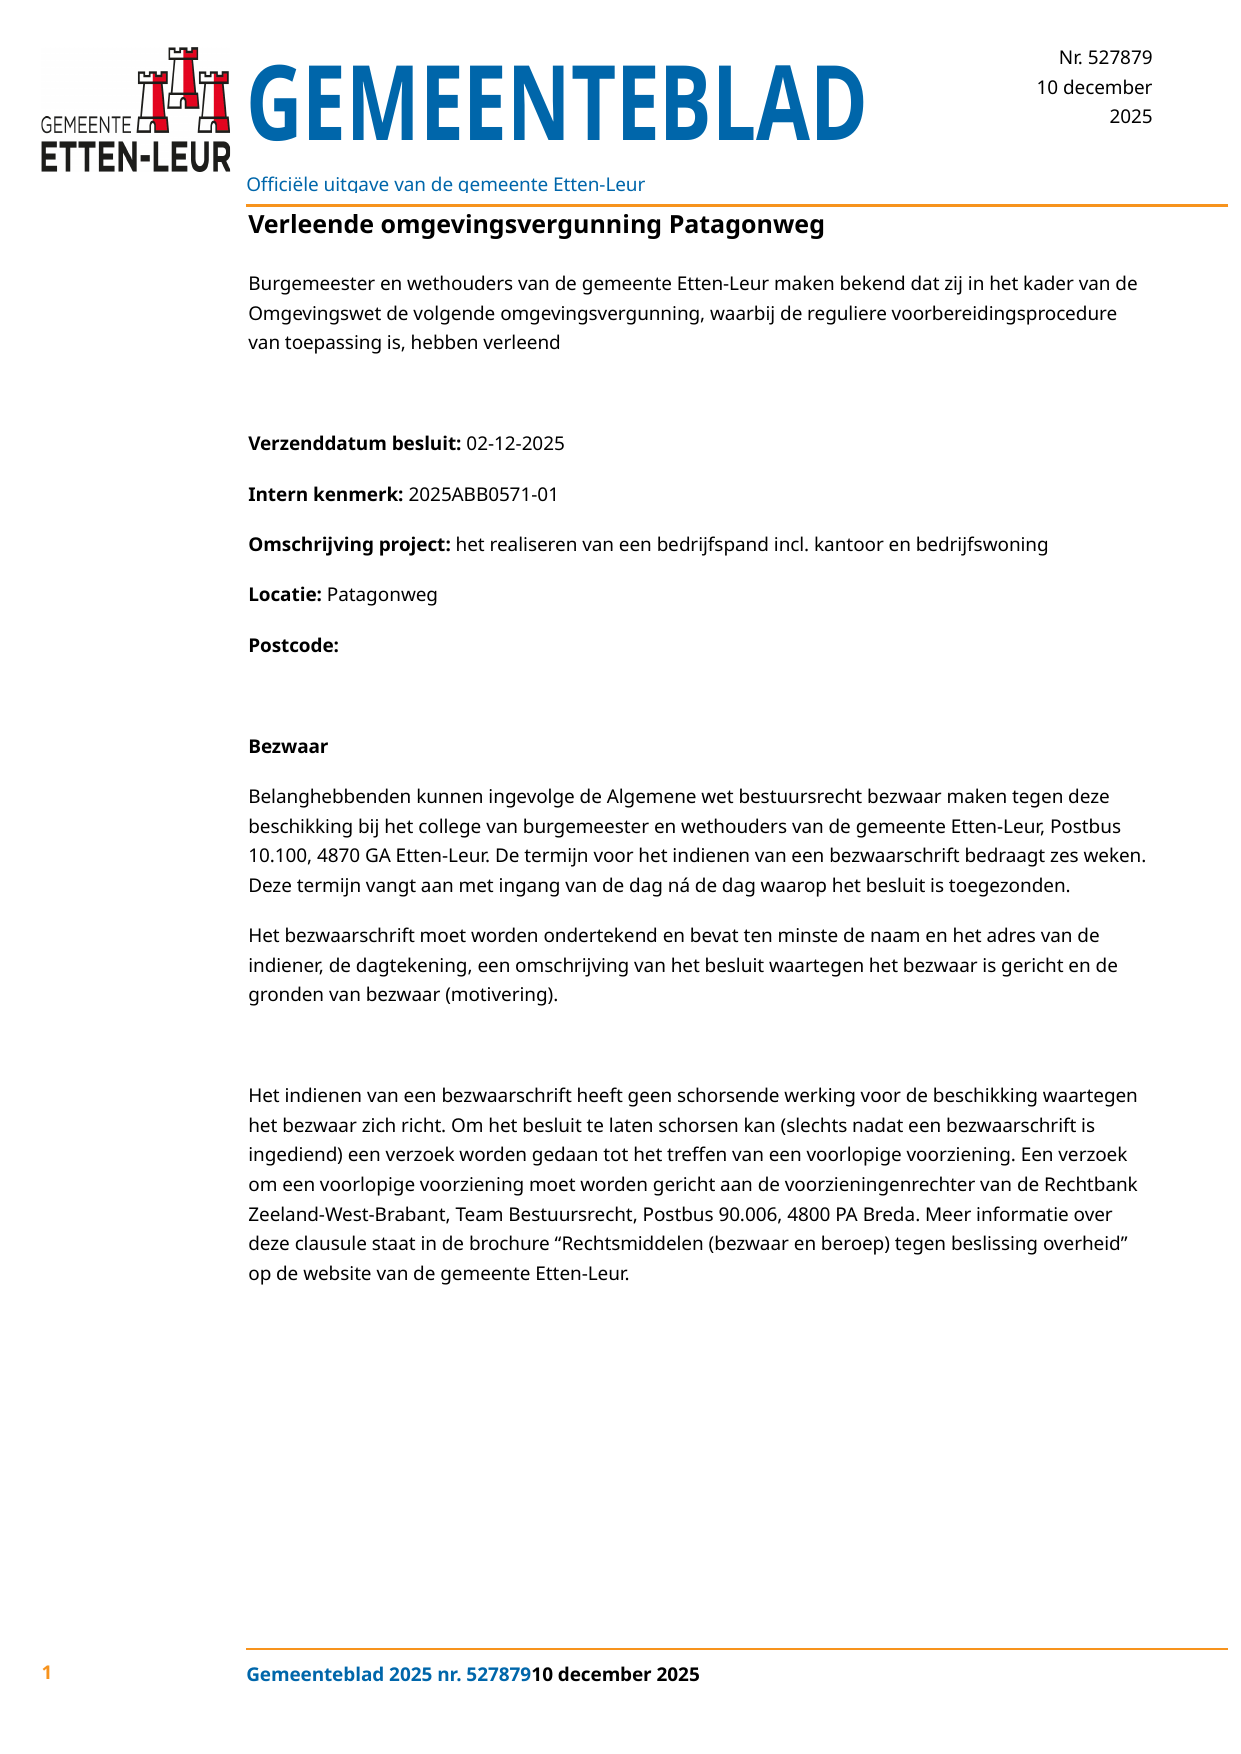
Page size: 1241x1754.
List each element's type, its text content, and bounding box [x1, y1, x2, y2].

text Locatie: Patagonweg [248, 582, 1152, 607]
text Bezwaar [248, 733, 1152, 758]
text Het bezwaarschrift moet worden ondertekend en bevat ten minste de naam en het adres van de indiener, de dagtekening, een omschrijving van het besluit waartegen het bezwaar is gericht en de gronden van bezwaar (motivering). [248, 922, 1152, 1007]
text Belanghebbenden kunnen ingevolge de Algemene wet bestuursrecht bezwaar maken tegen deze beschikking bij het college van burgemeester en wethouders van de gemeente Etten-Leur, Postbus 10.100, 4870 GA Etten-Leur. De termijn voor het indienen van een bezwaarschrift bedraagt zes weken. Deze termijn vangt aan met ingang van de dag ná de dag waarop het besluit is toegezonden. [248, 783, 1152, 898]
text Postcode: [248, 632, 1152, 658]
text Verzenddatum besluit: 02-12-2025 [248, 430, 1152, 456]
text Verleende omgevingsvergunning Patagonweg [248, 207, 1152, 241]
text Burgemeester en wethouders van de gemeente Etten-Leur maken bekend dat zij in het kader van de Omgevingswet de volgende omgevingsvergunning, waarbij de reguliere voorbereidingsprocedure van toepassing is, hebben verleend [248, 270, 1152, 355]
picture [41, 47, 231, 172]
text Intern kenmerk: 2025ABB0571-01 [248, 481, 1152, 506]
text Het indienen van een bezwaarschrift heeft geen schorsende werking voor de beschikking waartegen het bezwaar zich richt. Om het besluit te laten schorsen kan (slechts nadat een bezwaarschrift is ingediend) een verzoek worden gedaan tot het treffen van een voorlopige voorziening. Een verzoek om een voorlopige voorziening moet worden gericht aan de voorzieningenrechter van de Rechtbank Zeeland-West-Brabant, Team Bestuursrecht, Postbus 90.006, 4800 PA Breda. Meer informatie over deze clausule staat in de brochure “Rechtsmiddelen (bezwaar en beroep) tegen beslissing overheid” op de website van de gemeente Etten-Leur. [248, 1082, 1152, 1286]
text Omschrijving project: het realiseren van een bedrijfspand incl. kantoor en bedrijfswoning [248, 531, 1152, 557]
